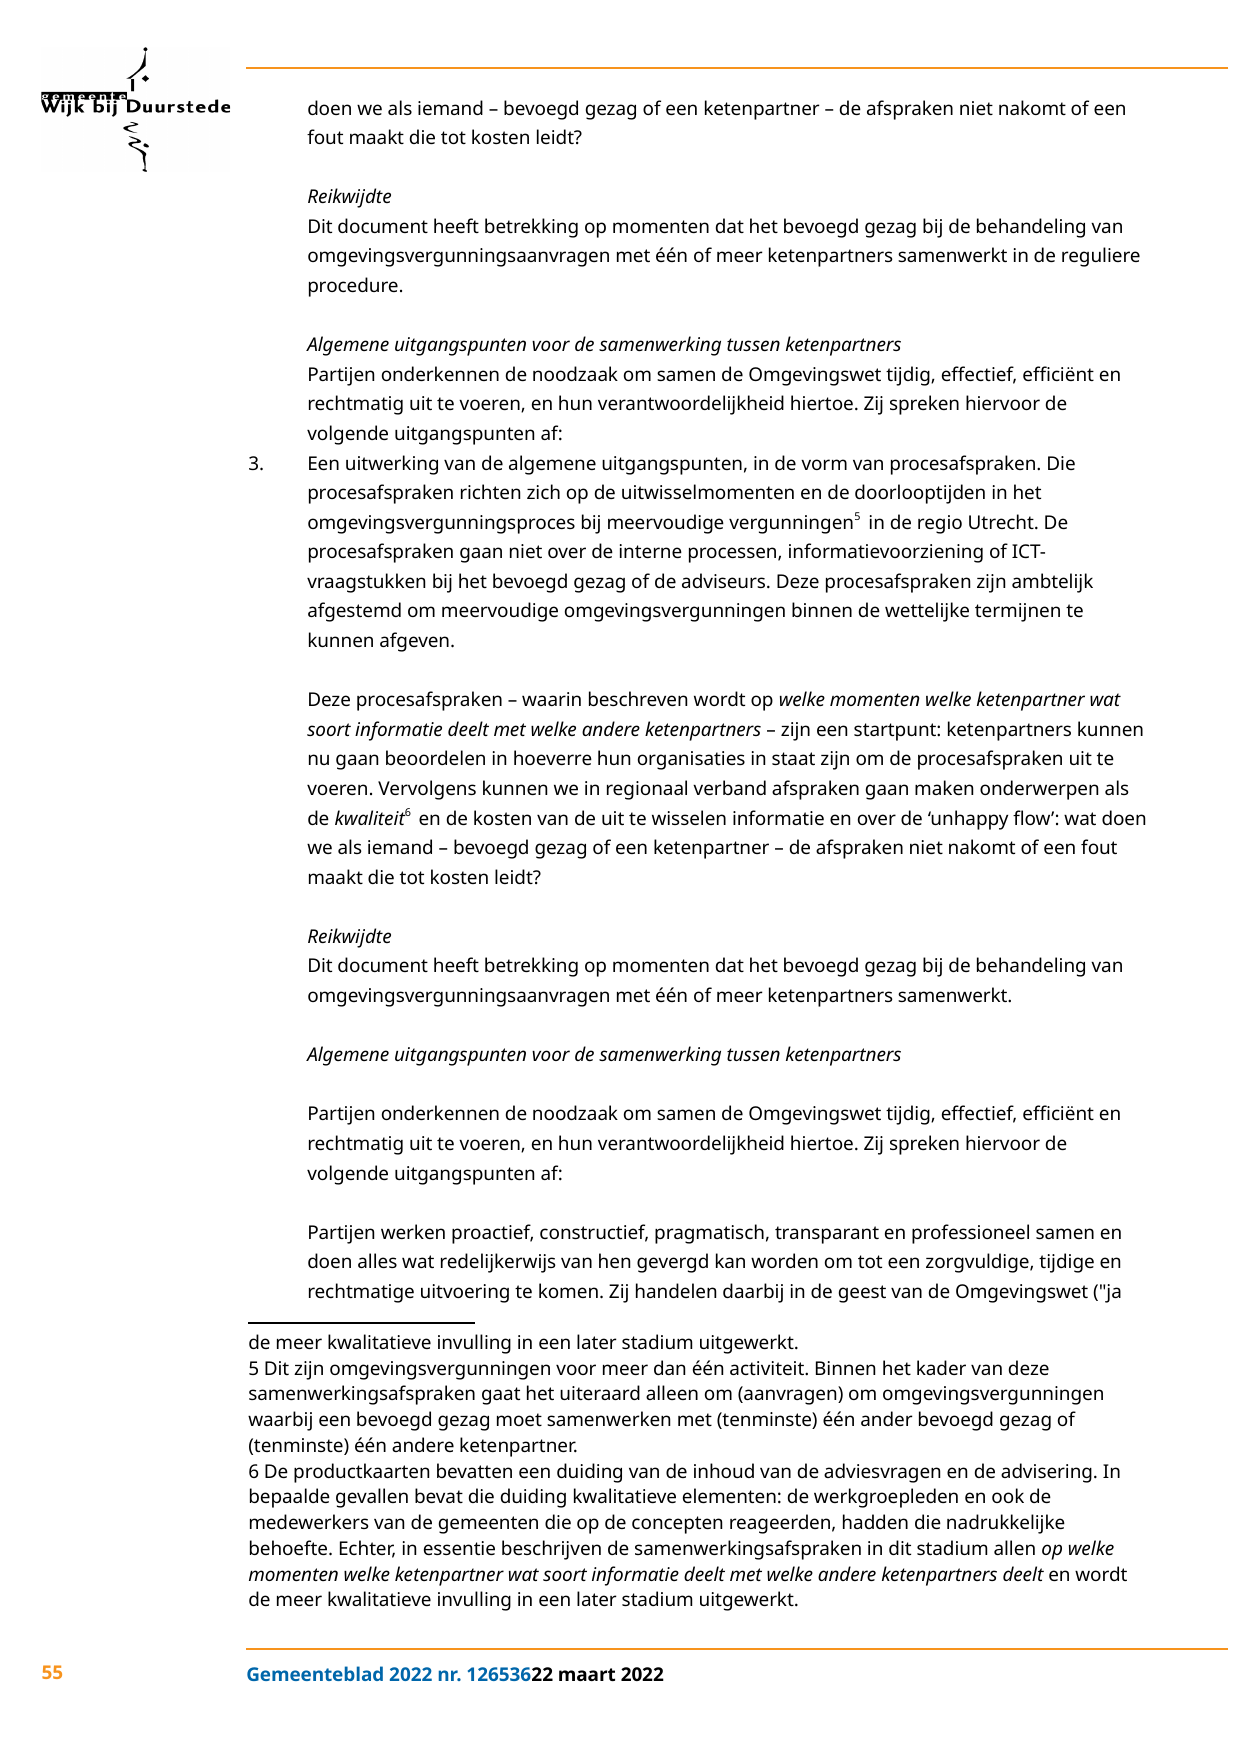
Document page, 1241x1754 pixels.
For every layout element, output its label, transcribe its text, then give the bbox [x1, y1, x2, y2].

list De productkaarten bevatten een duiding van de inhoud van de adviesvragen en de advisering. In bepaalde gevallen bevat die duiding kwalitatieve elementen: de werkgroepleden en ook de medewerkers van de gemeenten die op de concepten reageerden, hadden die nadrukkelijke behoefte. Echter, in essentie beschrijven de samenwerkingsafspraken in dit stadium allen op welke momenten welke ketenpartner wat soort informatie deelt met welke andere ketenpartners deelt en wordt de meer kwalitatieve invulling in een later stadium uitgewerkt. [248, 1458, 1152, 1612]
list Algemene uitgangspunten voor de samenwerking tussen ketenpartners [248, 331, 1152, 357]
list doen we als iemand – bevoegd gezag of een ketenpartner – de afspraken niet nakomt of een fout maakt die tot kosten leidt? [248, 95, 1152, 150]
list Dit document heeft betrekking op momenten dat het bevoegd gezag bij de behandeling van omgevingsvergunningsaanvragen met één of meer ketenpartners samenwerkt. [248, 953, 1152, 1008]
list Reikwijdte [248, 183, 1152, 209]
list Een uitwerking van de algemene uitgangspunten, in de vorm van procesafspraken. Die procesafspraken richten zich op de uitwisselmomenten en de doorlooptijden in het omgevingsvergunningsproces bij meervoudige vergunningen in de regio Utrecht. De procesafspraken gaan niet over de interne processen, informatievoorziening of ICT-vraagstukken bij het bevoegd gezag of de adviseurs. Deze procesafspraken zijn ambtelijk afgestemd om meervoudige omgevingsvergunningen binnen de wettelijke termijnen te kunnen afgeven. [248, 450, 1152, 653]
list Partijen onderkennen de noodzaak om samen de Omgevingswet tijdig, effectief, efficiënt en rechtmatig uit te voeren, en hun verantwoordelijkheid hiertoe. Zij spreken hiervoor de volgende uitgangspunten af: [248, 361, 1152, 446]
list Partijen onderkennen de noodzaak om samen de Omgevingswet tijdig, effectief, efficiënt en rechtmatig uit te voeren, en hun verantwoordelijkheid hiertoe. Zij spreken hiervoor de volgende uitgangspunten af: [248, 1101, 1152, 1186]
list Partijen werken proactief, constructief, pragmatisch, transparant en professioneel samen en doen alles wat redelijkerwijs van hen gevergd kan worden om tot een zorgvuldige, tijdige en rechtmatige uitvoering te komen. Zij handelen daarbij in de geest van de Omgevingswet ("ja [248, 1219, 1152, 1304]
list de meer kwalitatieve invulling in een later stadium uitgewerkt. [248, 1329, 1152, 1355]
list Dit document heeft betrekking op momenten dat het bevoegd gezag bij de behandeling van omgevingsvergunningsaanvragen met één of meer ketenpartners samenwerkt in de reguliere procedure. [248, 213, 1152, 298]
list Reikwijdte [248, 923, 1152, 949]
list Dit zijn omgevingsvergunningen voor meer dan één activiteit. Binnen het kader van deze samenwerkingsafspraken gaat het uiteraard alleen om (aanvragen) om omgevingsvergunningen waarbij een bevoegd gezag moet samenwerken met (tenminste) één ander bevoegd gezag of (tenminste) één andere ketenpartner. [248, 1355, 1152, 1458]
picture [41, 47, 231, 172]
list Algemene uitgangspunten voor de samenwerking tussen ketenpartners [248, 1041, 1152, 1067]
list Deze procesafspraken – waarin beschreven wordt op welke momenten welke ketenpartner wat soort informatie deelt met welke andere ketenpartners – zijn een startpunt: ketenpartners kunnen nu gaan beoordelen in hoeverre hun organisaties in staat zijn om de procesafspraken uit te voeren. Vervolgens kunnen we in regionaal verband afspraken gaan maken onderwerpen als de kwaliteit en de kosten van de uit te wisselen informatie en over de ‘unhappy flow’: wat doen we als iemand – bevoegd gezag of een ketenpartner – de afspraken niet nakomt of een fout maakt die tot kosten leidt? [248, 686, 1152, 890]
